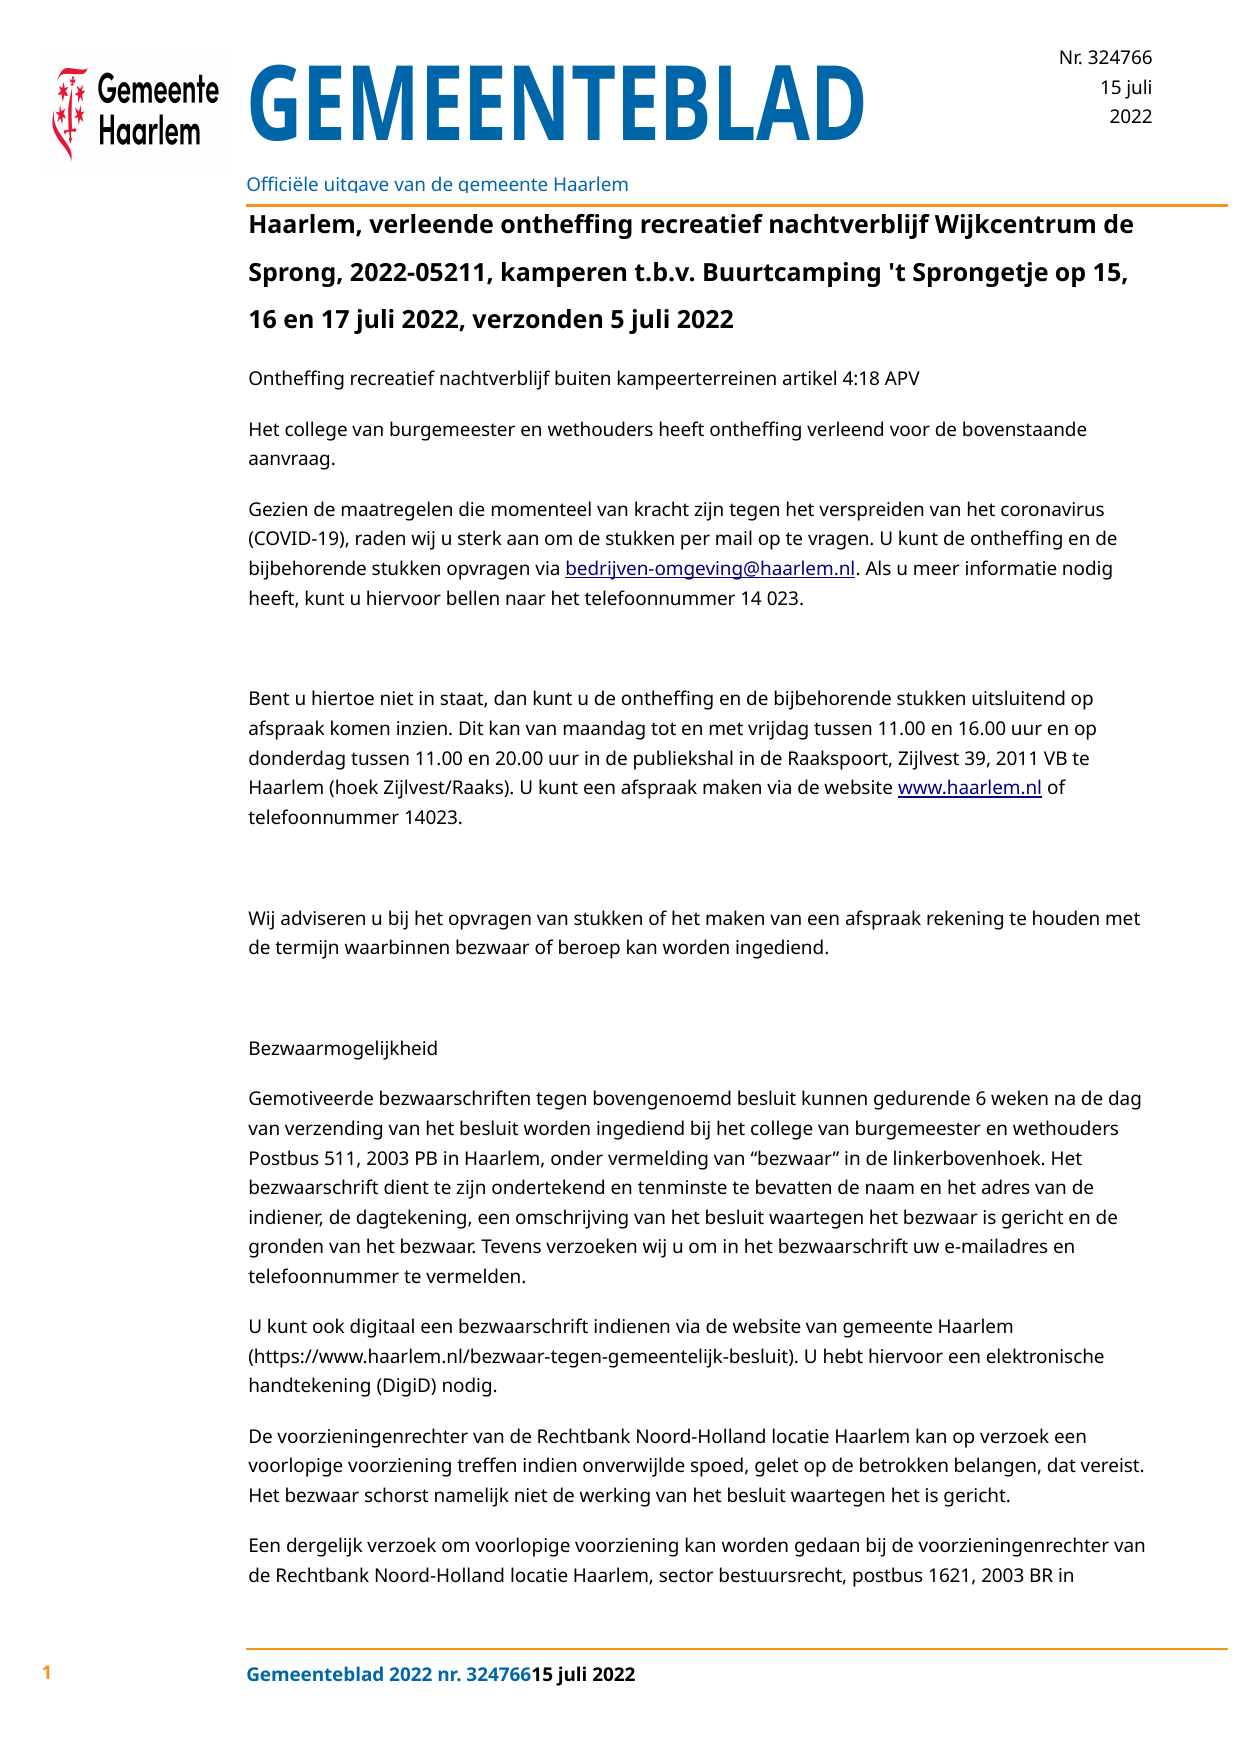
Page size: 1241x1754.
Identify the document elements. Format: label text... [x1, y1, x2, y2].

text U kunt ook digitaal een bezwaarschrift indienen via de website van gemeente Haarlem (https://www.haarlem.nl/bezwaar-tegen-gemeentelijk-besluit). U hebt hiervoor een elektronische handtekening (DigiD) nodig. [248, 1313, 1152, 1398]
text Haarlem, verleende ontheffing recreatief nachtverblijf Wijkcentrum de Sprong, 2022-05211, kamperen t.b.v. Buurtcamping 't Sprongetje op 15, 16 en 17 juli 2022, verzonden 5 juli 2022 [248, 207, 1152, 336]
text Bezwaarmogelijkheid [248, 1035, 1152, 1061]
picture [41, 47, 231, 172]
text Wij adviseren u bij het opvragen van stukken of het maken van een afspraak rekening te houden met de termijn waarbinnen bezwaar of beroep kan worden ingediend. [248, 905, 1152, 960]
text De voorzieningenrechter van de Rechtbank Noord-Holland locatie Haarlem kan op verzoek een voorlopige voorziening treffen indien onverwijlde spoed, gelet op de betrokken belangen, dat vereist. Het bezwaar schorst namelijk niet de werking van het besluit waartegen het is gericht. [248, 1423, 1152, 1508]
text Ontheffing recreatief nachtverblijf buiten kampeerterreinen artikel 4:18 APV [248, 366, 1152, 391]
text Een dergelijk verzoek om voorlopige voorziening kan worden gedaan bij de voorzieningenrechter van de Rechtbank Noord-Holland locatie Haarlem, sector bestuursrecht, postbus 1621, 2003 BR in [248, 1533, 1152, 1588]
text Het college van burgemeester en wethouders heeft ontheffing verleend voor de bovenstaande aanvraag. [248, 416, 1152, 471]
text Bent u hiertoe niet in staat, dan kunt u de ontheffing en de bijbehorende stukken uitsluitend op afspraak komen inzien. Dit kan van maandag tot en met vrijdag tussen 11.00 en 16.00 uur en op donderdag tussen 11.00 en 20.00 uur in de publiekshal in de Raakspoort, Zijlvest 39, 2011 VB te Haarlem (hoek Zijlvest/Raaks). U kunt een afspraak maken via de website www.haarlem.nl of telefoonnummer 14023. [248, 686, 1152, 829]
text Gezien de maatregelen die momenteel van kracht zijn tegen het verspreiden van het coronavirus (COVID-19), raden wij u sterk aan om de stukken per mail op te vragen. U kunt de ontheffing en de bijbehorende stukken opvragen via bedrijven-omgeving@haarlem.nl. Als u meer informatie nodig heeft, kunt u hiervoor bellen naar het telefoonnummer 14 023. [248, 496, 1152, 610]
text Gemotiveerde bezwaarschriften tegen bovengenoemd besluit kunnen gedurende 6 weken na de dag van verzending van het besluit worden ingediend bij het college van burgemeester en wethouders Postbus 511, 2003 PB in Haarlem, onder vermelding van “bezwaar” in de linkerbovenhoek. Het bezwaarschrift dient te zijn ondertekend en tenminste te bevatten de naam en het adres van de indiener, de dagtekening, een omschrijving van het besluit waartegen het bezwaar is gericht en de gronden van het bezwaar. Tevens verzoeken wij u om in het bezwaarschrift uw e-mailadres en telefoonnummer te vermelden. [248, 1086, 1152, 1289]
